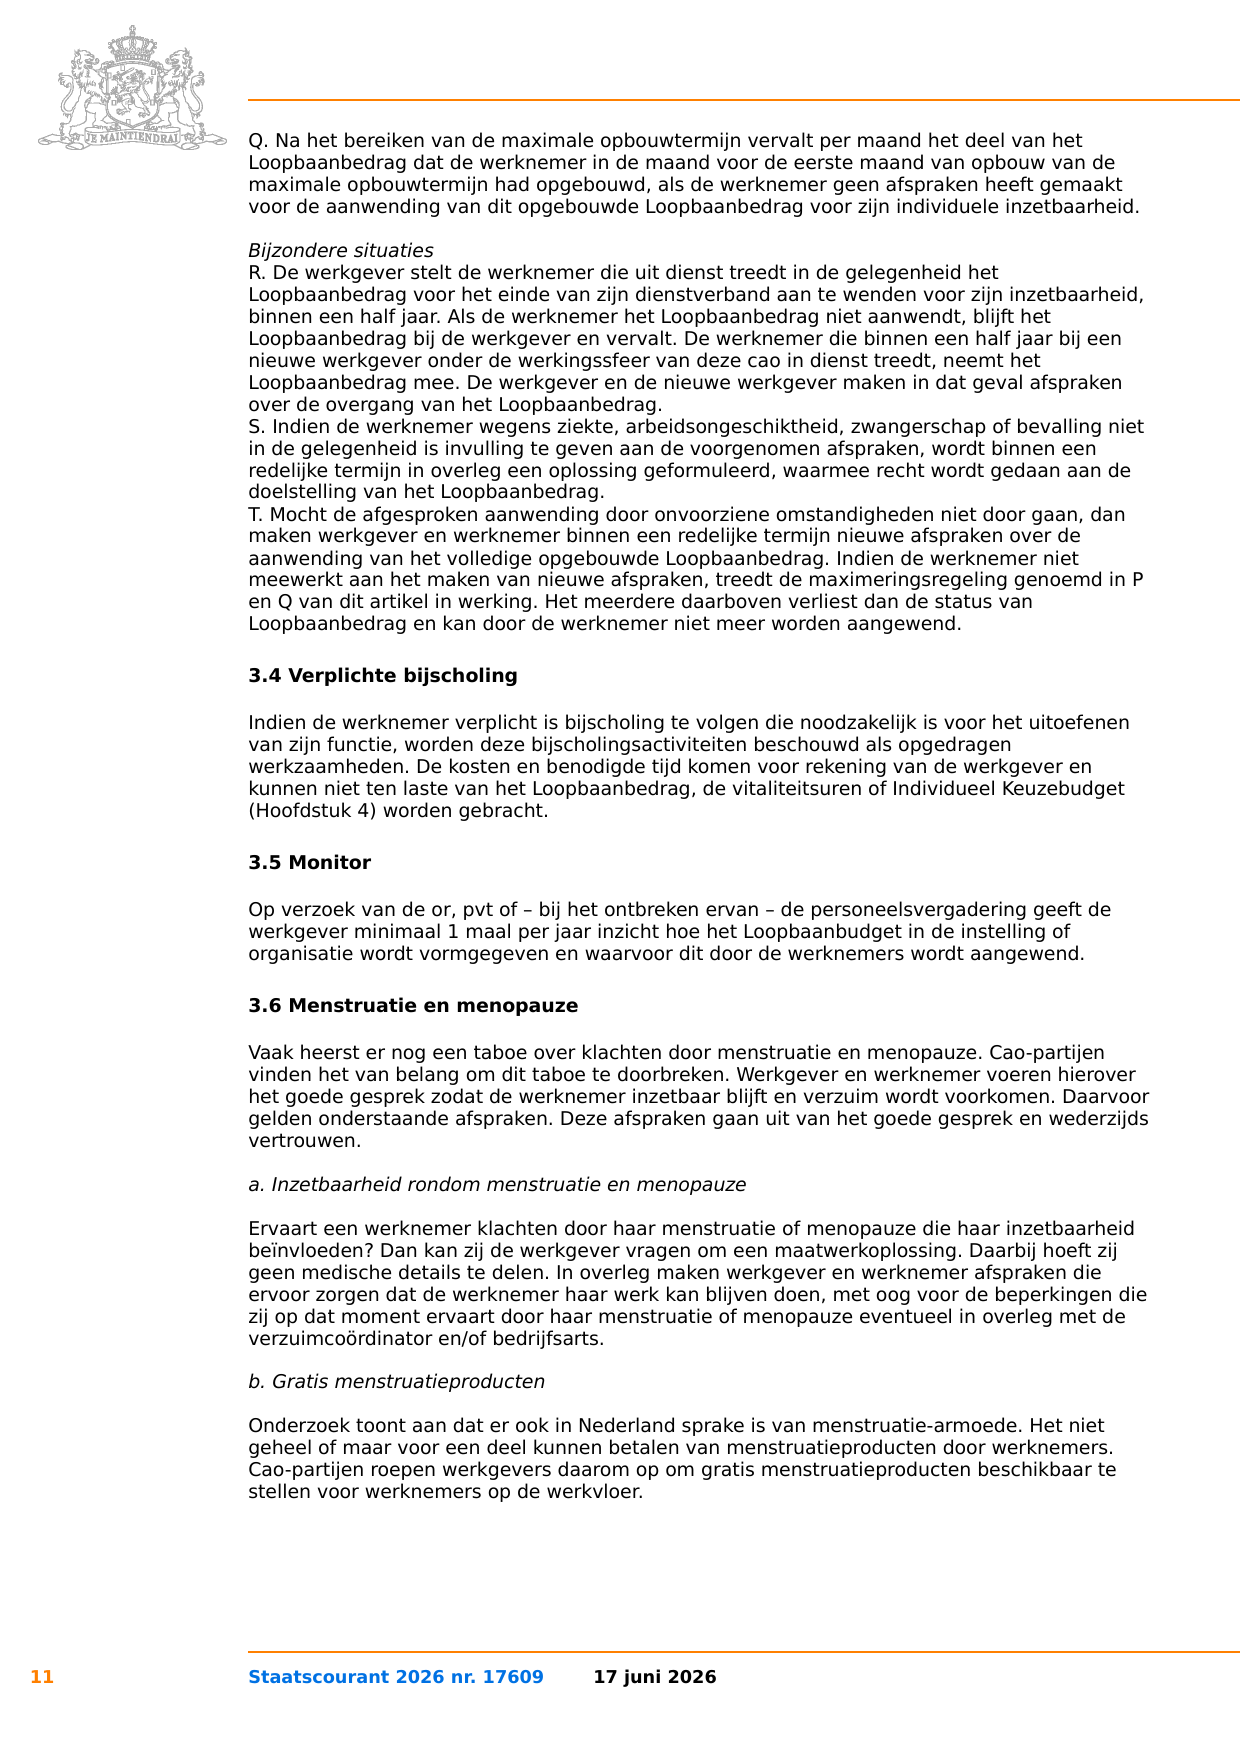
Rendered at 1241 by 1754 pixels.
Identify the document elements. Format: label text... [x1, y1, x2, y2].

text S. Indien de werknemer wegens ziekte, arbeidsongeschiktheid, zwangerschap of bevalling niet in de gelegenheid is invulling te geven aan de voorgenomen afspraken, wordt binnen een redelijke termijn in overleg een oplossing geformuleerd, waarmee recht wordt gedaan aan de doelstelling van het Loopbaanbedrag. [248, 416, 1163, 503]
text Q. Na het bereiken van de maximale opbouwtermijn vervalt per maand het deel van het Loopbaanbedrag dat de werknemer in de maand voor de eerste maand van opbouw van de maximale opbouwtermijn had opgebouwd, als de werknemer geen afspraken heeft gemaakt voor de aanwending van dit opgebouwde Loopbaanbedrag voor zijn individuele inzetbaarheid. [248, 130, 1163, 218]
text Ervaart een werknemer klachten door haar menstruatie of menopauze die haar inzetbaarheid beïnvloeden? Dan kan zij de werkgever vragen om een maatwerkoplossing. Daarbij hoeft zij geen medische details te delen. In overleg maken werkgever en werknemer afspraken die ervoor zorgen dat de werknemer haar werk kan blijven doen, met oog voor de beperkingen die zij op dat moment ervaart door haar menstruatie of menopauze eventueel in overleg met de verzuimcoördinator en/of bedrijfsarts. [248, 1218, 1163, 1349]
text Onderzoek toont aan dat er ook in Nederland sprake is van menstruatie-armoede. Het niet geheel of maar voor een deel kunnen betalen van menstruatieproducten door werknemers. Cao-partijen roepen werkgevers daarom op om gratis menstruatieproducten beschikbaar te stellen voor werknemers op de werkvloer. [248, 1415, 1163, 1503]
subtitle 3.6 Menstruatie en menopauze [248, 995, 1163, 1017]
subtitle 3.4 Verplichte bijscholing [248, 665, 1163, 687]
subtitle a. Inzetbaarheid rondom menstruatie en menopauze [248, 1174, 1163, 1196]
text Vaak heerst er nog een taboe over klachten door menstruatie en menopauze. Cao-partijen vinden het van belang om dit taboe te doorbreken. Werkgever en werknemer voeren hierover het goede gesprek zodat de werknemer inzetbaar blijft en verzuim wordt voorkomen. Daarvoor gelden onderstaande afspraken. Deze afspraken gaan uit van het goede gesprek en wederzijds vertrouwen. [248, 1042, 1163, 1152]
text Op verzoek van de or, pvt of – bij het ontbreken ervan – de personeelsvergadering geeft de werkgever minimaal 1 maal per jaar inzicht hoe het Loopbaanbudget in de instelling of organisatie wordt vormgegeven en waarvoor dit door de werknemers wordt aangewend. [248, 899, 1163, 965]
subtitle Bijzondere situaties [248, 240, 1163, 262]
text R. De werkgever stelt de werknemer die uit dienst treedt in de gelegenheid het Loopbaanbedrag voor het einde van zijn dienstverband aan te wenden voor zijn inzetbaarheid, binnen een half jaar. Als de werknemer het Loopbaanbedrag niet aanwendt, blijft het Loopbaanbedrag bij de werkgever en vervalt. De werknemer die binnen een half jaar bij een nieuwe werkgever onder de werkingssfeer van deze cao in dienst treedt, neemt het Loopbaanbedrag mee. De werkgever en de nieuwe werkgever maken in dat geval afspraken over de overgang van het Loopbaanbedrag. [248, 262, 1163, 416]
text T. Mocht de afgesproken aanwending door onvoorziene omstandigheden niet door gaan, dan maken werkgever en werknemer binnen een redelijke termijn nieuwe afspraken over de aanwending van het volledige opgebouwde Loopbaanbedrag. Indien de werknemer niet meewerkt aan het maken van nieuwe afspraken, treedt de maximeringsregeling genoemd in P en Q van dit artikel in werking. Het meerdere daarboven verliest dan de status van Loopbaanbedrag en kan door de werknemer niet meer worden aangewend. [248, 503, 1163, 635]
subtitle b. Gratis menstruatieproducten [248, 1371, 1163, 1393]
subtitle 3.5 Monitor [248, 852, 1163, 874]
picture [38, 25, 227, 150]
text Indien de werknemer verplicht is bijscholing te volgen die noodzakelijk is voor het uitoefenen van zijn functie, worden deze bijscholingsactiviteiten beschouwd als opgedragen werkzaamheden. De kosten en benodigde tijd komen voor rekening van de werkgever en kunnen niet ten laste van het Loopbaanbedrag, de vitaliteitsuren of Individueel Keuzebudget (Hoofdstuk 4) worden gebracht. [248, 712, 1163, 822]
